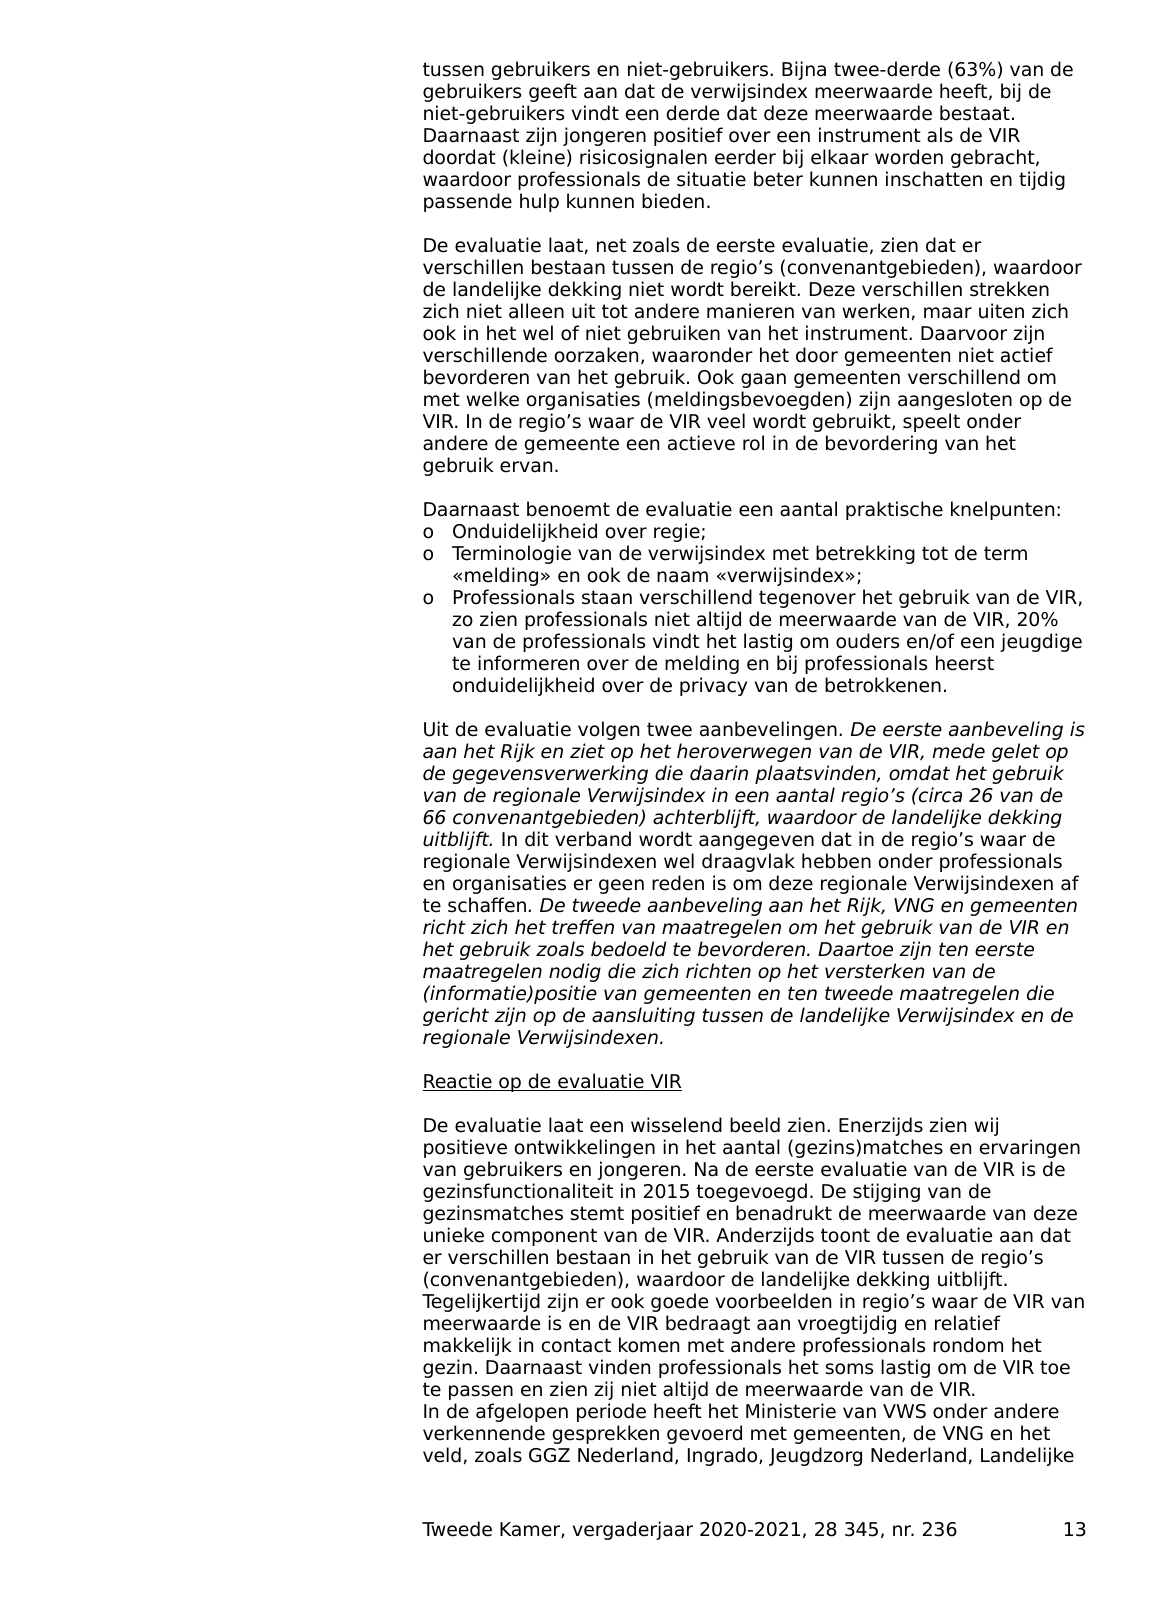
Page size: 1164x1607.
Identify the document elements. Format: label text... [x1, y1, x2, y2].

text Uit de evaluatie volgen twee aanbevelingen. De eerste aanbeveling is aan het Rijk en ziet op het heroverwegen van de VIR, mede gelet op de gegevensverwerking die daarin plaatsvinden, omdat het gebruik van de regionale Verwijsindex in een aantal regio’s (circa 26 van de 66 convenantgebieden) achterblijft, waardoor de landelijke dekking uitblijft. In dit verband wordt aangegeven dat in de regio’s waar de regionale Verwijsindexen wel draagvlak hebben onder professionals en organisaties er geen reden is om deze regionale Verwijsindexen af te schaffen. De tweede aanbeveling aan het Rijk, VNG en gemeenten richt zich het treffen van maatregelen om het gebruik van de VIR en het gebruik zoals bedoeld te bevorderen. Daartoe zijn ten eerste maatregelen nodig die zich richten op het versterken van de (informatie)positie van gemeenten en ten tweede maatregelen die gericht zijn op de aansluiting tussen de landelijke Verwijsindex en de regionale Verwijsindexen. [422, 719, 1087, 1049]
text Daarnaast benoemt de evaluatie een aantal praktische knelpunten: [422, 499, 1087, 521]
text In de afgelopen periode heeft het Ministerie van VWS onder andere verkennende gesprekken gevoerd met gemeenten, de VNG en het veld, zoals GGZ Nederland, Ingrado, Jeugdzorg Nederland, Landelijke [422, 1401, 1087, 1467]
text o Terminologie van de verwijsindex met betrekking tot de term «melding» en ook de naam «verwijsindex»; [422, 543, 1087, 587]
text tussen gebruikers en niet-gebruikers. Bijna twee-derde (63%) van de gebruikers geeft aan dat de verwijsindex meerwaarde heeft, bij de niet-gebruikers vindt een derde dat deze meerwaarde bestaat. Daarnaast zijn jongeren positief over een instrument als de VIR doordat (kleine) risicosignalen eerder bij elkaar worden gebracht, waardoor professionals de situatie beter kunnen inschatten en tijdig passende hulp kunnen bieden. [422, 59, 1087, 213]
text o Professionals staan verschillend tegenover het gebruik van de VIR, zo zien professionals niet altijd de meerwaarde van de VIR, 20% van de professionals vindt het lastig om ouders en/of een jeugdige te informeren over de melding en bij professionals heerst onduidelijkheid over de privacy van de betrokkenen. [422, 587, 1087, 697]
text o Onduidelijkheid over regie; [422, 521, 1087, 543]
subtitle Reactie op de evaluatie VIR [422, 1071, 1087, 1093]
text De evaluatie laat een wisselend beeld zien. Enerzijds zien wij positieve ontwikkelingen in het aantal (gezins)matches en ervaringen van gebruikers en jongeren. Na de eerste evaluatie van de VIR is de gezinsfunctionaliteit in 2015 toegevoegd. De stijging van de gezinsmatches stemt positief en benadrukt de meerwaarde van deze unieke component van de VIR. Anderzijds toont de evaluatie aan dat er verschillen bestaan in het gebruik van de VIR tussen de regio’s (convenantgebieden), waardoor de landelijke dekking uitblijft. Tegelijkertijd zijn er ook goede voorbeelden in regio’s waar de VIR van meerwaarde is en de VIR bedraagt aan vroegtijdig en relatief makkelijk in contact komen met andere professionals rondom het gezin. Daarnaast vinden professionals het soms lastig om de VIR toe te passen en zien zij niet altijd de meerwaarde van de VIR. [422, 1115, 1087, 1401]
text De evaluatie laat, net zoals de eerste evaluatie, zien dat er verschillen bestaan tussen de regio’s (convenantgebieden), waardoor de landelijke dekking niet wordt bereikt. Deze verschillen strekken zich niet alleen uit tot andere manieren van werken, maar uiten zich ook in het wel of niet gebruiken van het instrument. Daarvoor zijn verschillende oorzaken, waaronder het door gemeenten niet actief bevorderen van het gebruik. Ook gaan gemeenten verschillend om met welke organisaties (meldingsbevoegden) zijn aangesloten op de VIR. In de regio’s waar de VIR veel wordt gebruikt, speelt onder andere de gemeente een actieve rol in de bevordering van het gebruik ervan. [422, 235, 1087, 477]
